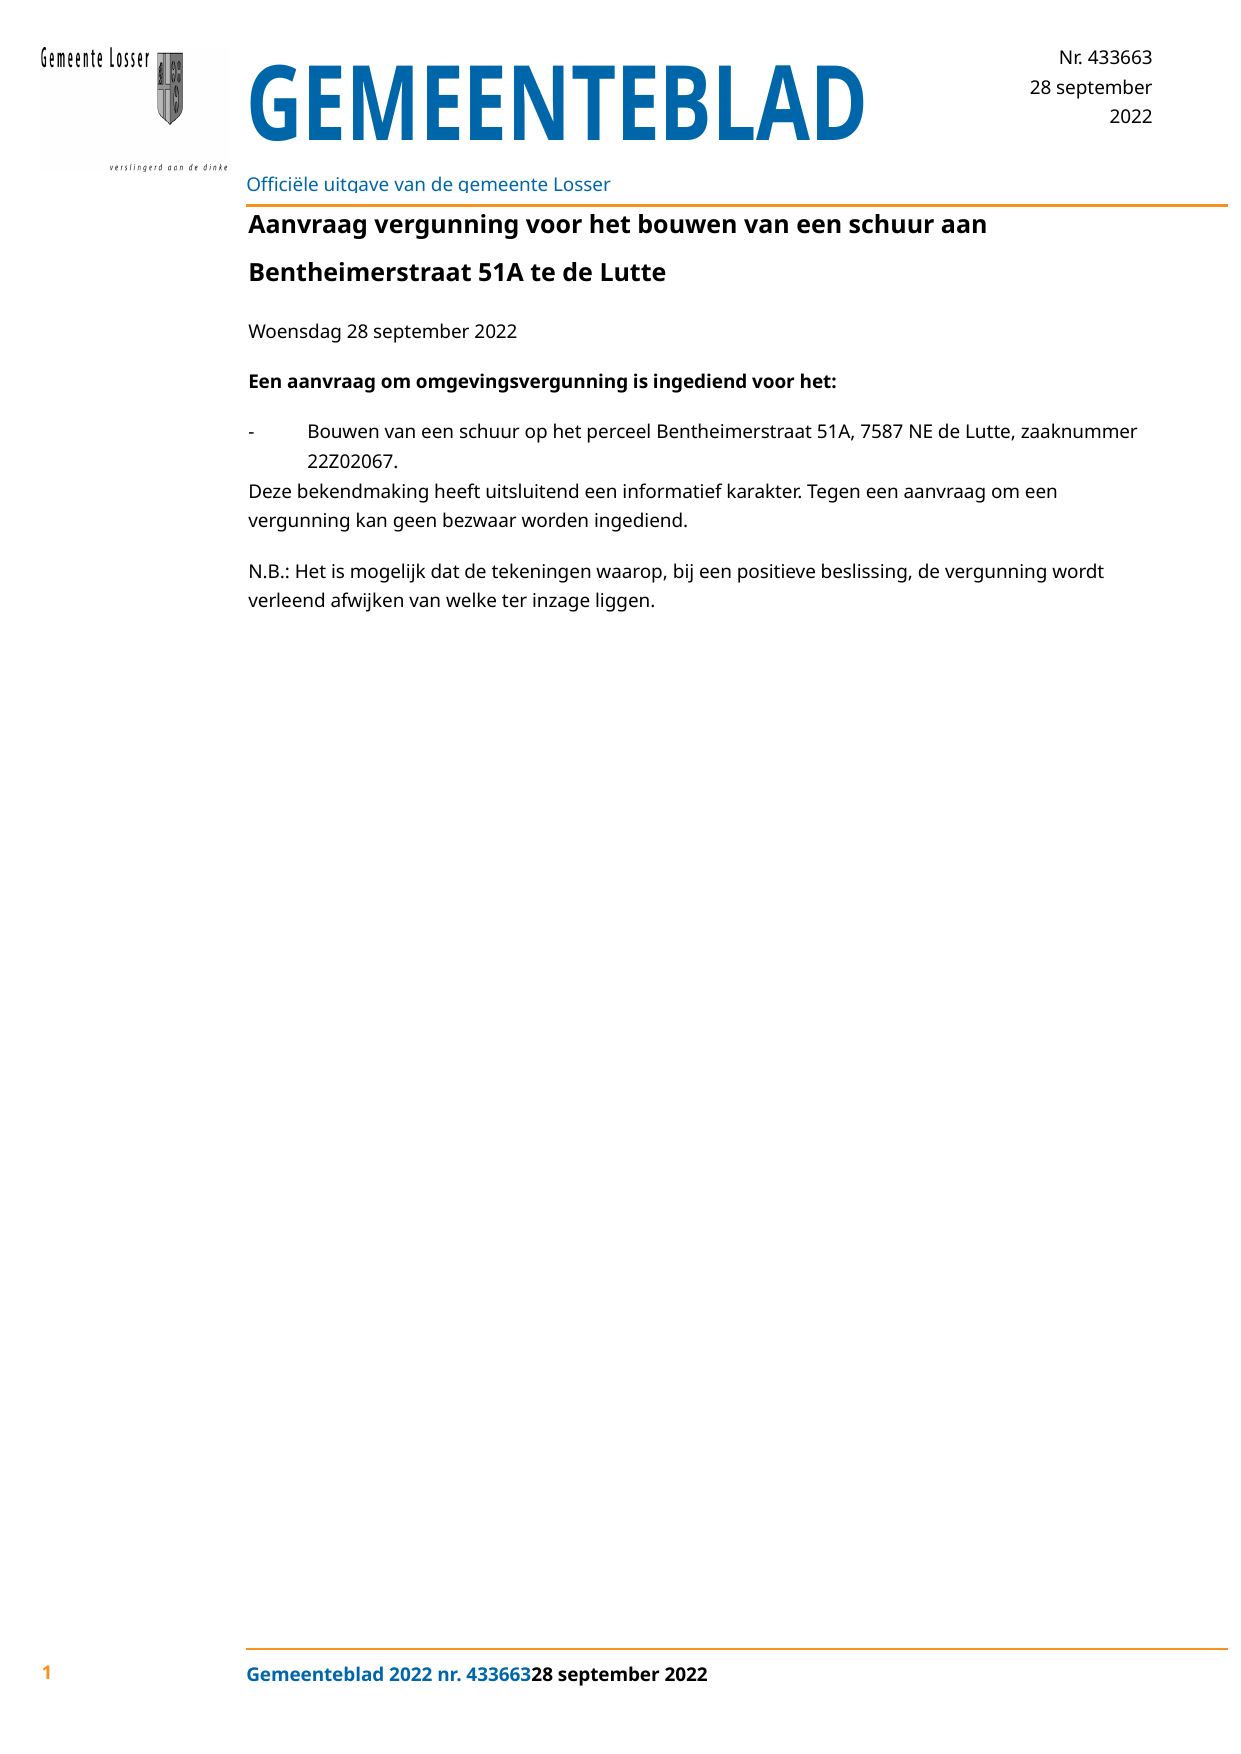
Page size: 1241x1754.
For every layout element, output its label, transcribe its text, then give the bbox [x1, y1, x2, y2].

text Een aanvraag om omgevingsvergunning is ingediend voor het: [248, 368, 1152, 394]
text N.B.: Het is mogelijk dat de tekeningen waarop, bij een positieve beslissing, de vergunning wordt verleend afwijken van welke ter inzage liggen. [248, 558, 1152, 613]
list Bouwen van een schuur op het perceel Bentheimerstraat 51A, 7587 NE de Lutte, zaaknummer 22Z02067. [248, 419, 1152, 474]
text Aanvraag vergunning voor het bouwen van een schuur aan Bentheimerstraat 51A te de Lutte [248, 207, 1152, 288]
text Woensdag 28 september 2022 [248, 318, 1152, 344]
picture [41, 47, 231, 172]
text Deze bekendmaking heeft uitsluitend een informatief karakter. Tegen een aanvraag om een vergunning kan geen bezwaar worden ingediend. [248, 478, 1152, 533]
